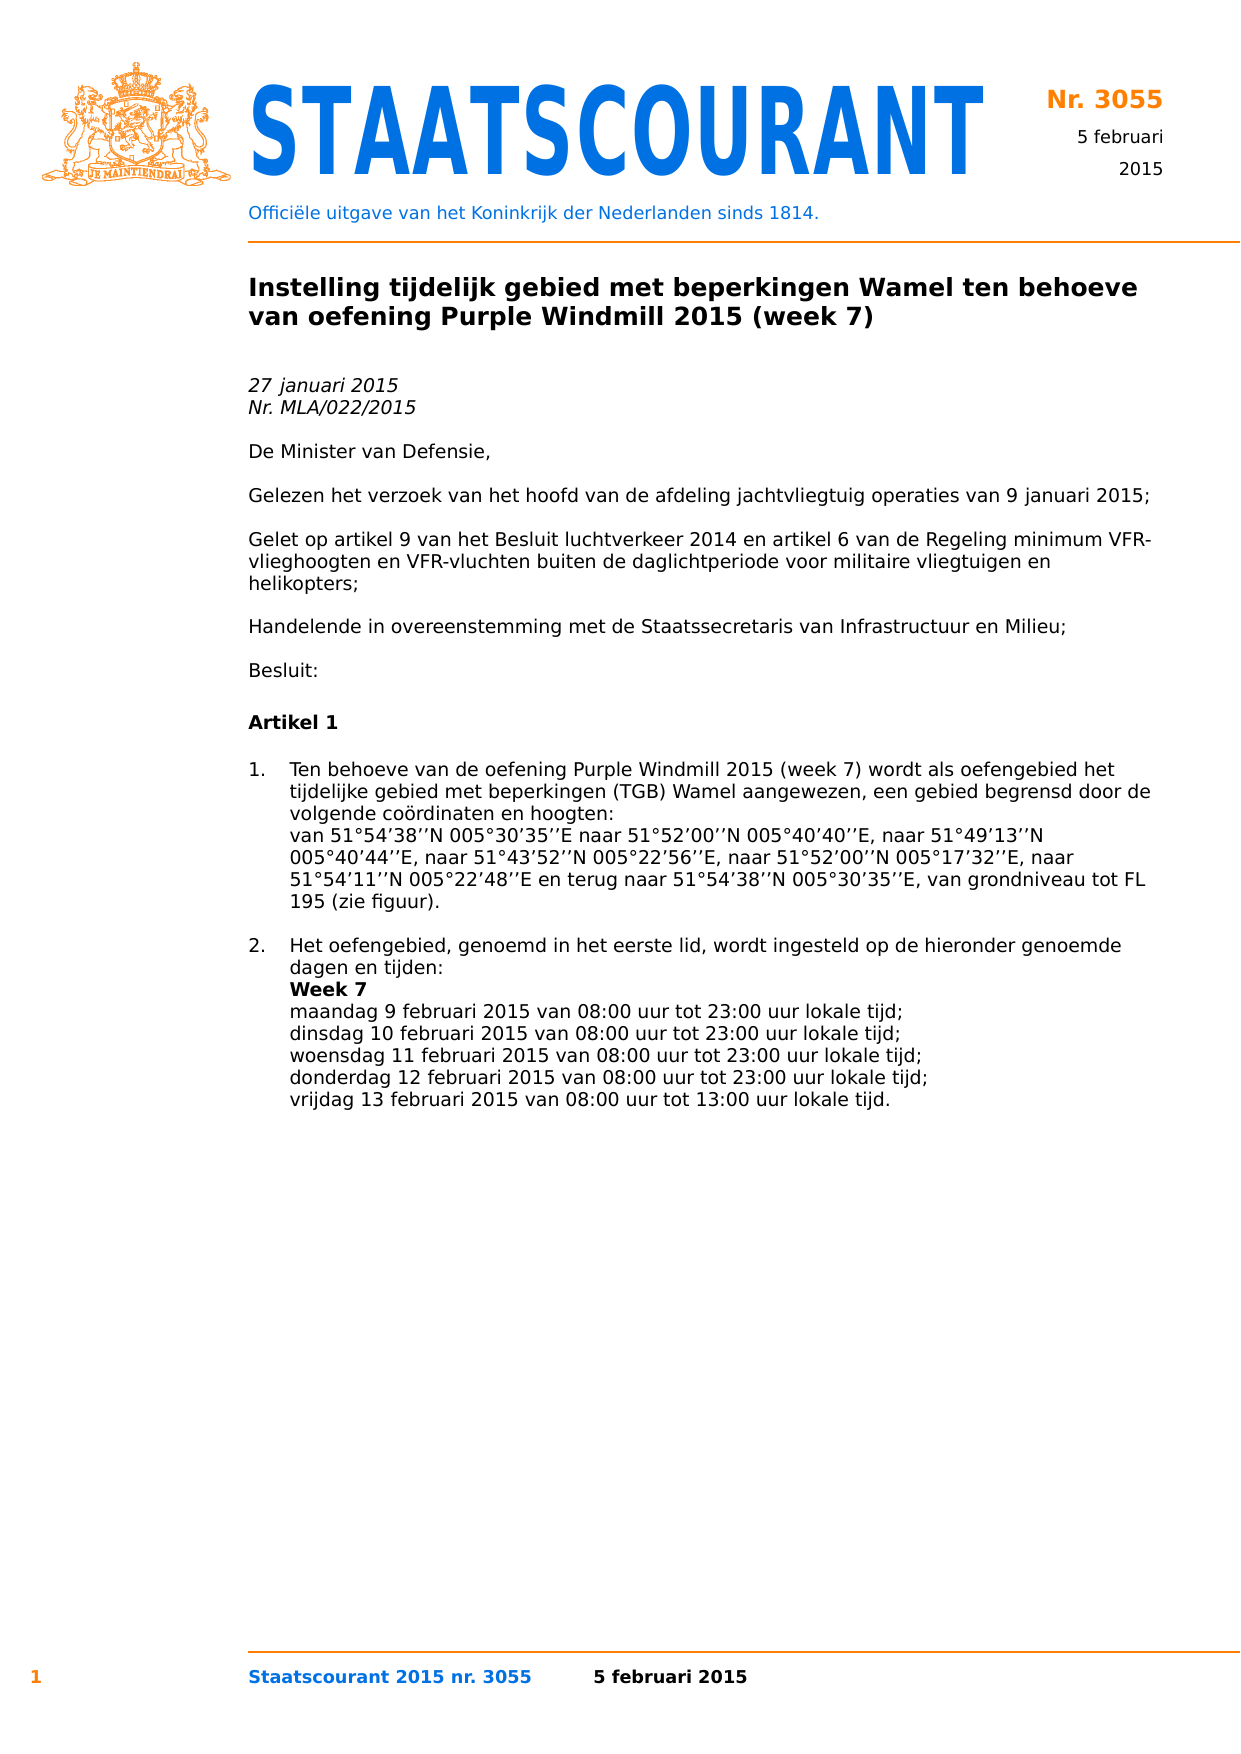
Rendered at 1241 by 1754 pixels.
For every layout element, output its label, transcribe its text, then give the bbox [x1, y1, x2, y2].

text Week 7 [289, 979, 1163, 1001]
table_cell 2015 [998, 153, 1240, 203]
table_header [25, 62, 248, 241]
text dinsdag 10 februari 2015 van 08:00 uur tot 23:00 uur lokale tijd; [289, 1023, 1163, 1045]
subtitle Instelling tijdelijk gebied met beperkingen Wamel ten behoeve van oefening Purple Windmill 2015 (week 7) [248, 273, 1163, 331]
table_cell 5 februari [998, 121, 1240, 153]
text 2. Het oefengebied, genoemd in het eerste lid, wordt ingesteld op de hieronder genoemde dagen en tijden: [248, 935, 1163, 979]
text Gelet op artikel 9 van het Besluit luchtverkeer 2014 en artikel 6 van de Regeling minimum VFR-vlieghoogten en VFR-vluchten buiten de daglichtperiode voor militaire vliegtuigen en helikopters; [248, 529, 1163, 594]
picture [41, 62, 231, 186]
table_header STAATSCOURANT [248, 62, 998, 203]
text Gelezen het verzoek van het hoofd van de afdeling jachtvliegtuig operaties van 9 januari 2015; [248, 485, 1163, 507]
text Besluit: [248, 660, 1163, 682]
text vrijdag 13 februari 2015 van 08:00 uur tot 13:00 uur lokale tijd. [289, 1089, 1163, 1111]
text Nr. MLA/022/2015 [248, 397, 1163, 419]
text 27 januari 2015 [248, 375, 1163, 397]
subtitle Artikel 1 [248, 712, 1163, 734]
text Handelende in overeenstemming met de Staatssecretaris van Infrastructuur en Milieu; [248, 616, 1163, 638]
text van 51°54’38’’N 005°30’35’’E naar 51°52’00’’N 005°40’40’’E, naar 51°49’13’’N 005°40’44’’E, naar 51°43’52’’N 005°22’56’’E, naar 51°52’00’’N 005°17’32’’E, naar 51°54’11’’N 005°22’48’’E en terug naar 51°54’38’’N 005°30’35’’E, van grondniveau tot FL 195 (zie figuur). [289, 825, 1163, 913]
text maandag 9 februari 2015 van 08:00 uur tot 23:00 uur lokale tijd; [289, 1001, 1163, 1023]
text 1. Ten behoeve van de oefening Purple Windmill 2015 (week 7) wordt als oefengebied het tijdelijke gebied met beperkingen (TGB) Wamel aangewezen, een gebied begrensd door de volgende coördinaten en hoogten: [248, 759, 1163, 825]
text woensdag 11 februari 2015 van 08:00 uur tot 23:00 uur lokale tijd; [289, 1045, 1163, 1067]
table_header Nr. 3055 [998, 62, 1240, 121]
text donderdag 12 februari 2015 van 08:00 uur tot 23:00 uur lokale tijd; [289, 1067, 1163, 1089]
table_cell Officiële uitgave van het Koninkrijk der Nederlanden sinds 1814. [248, 203, 1240, 241]
text De Minister van Defensie, [248, 441, 1163, 463]
